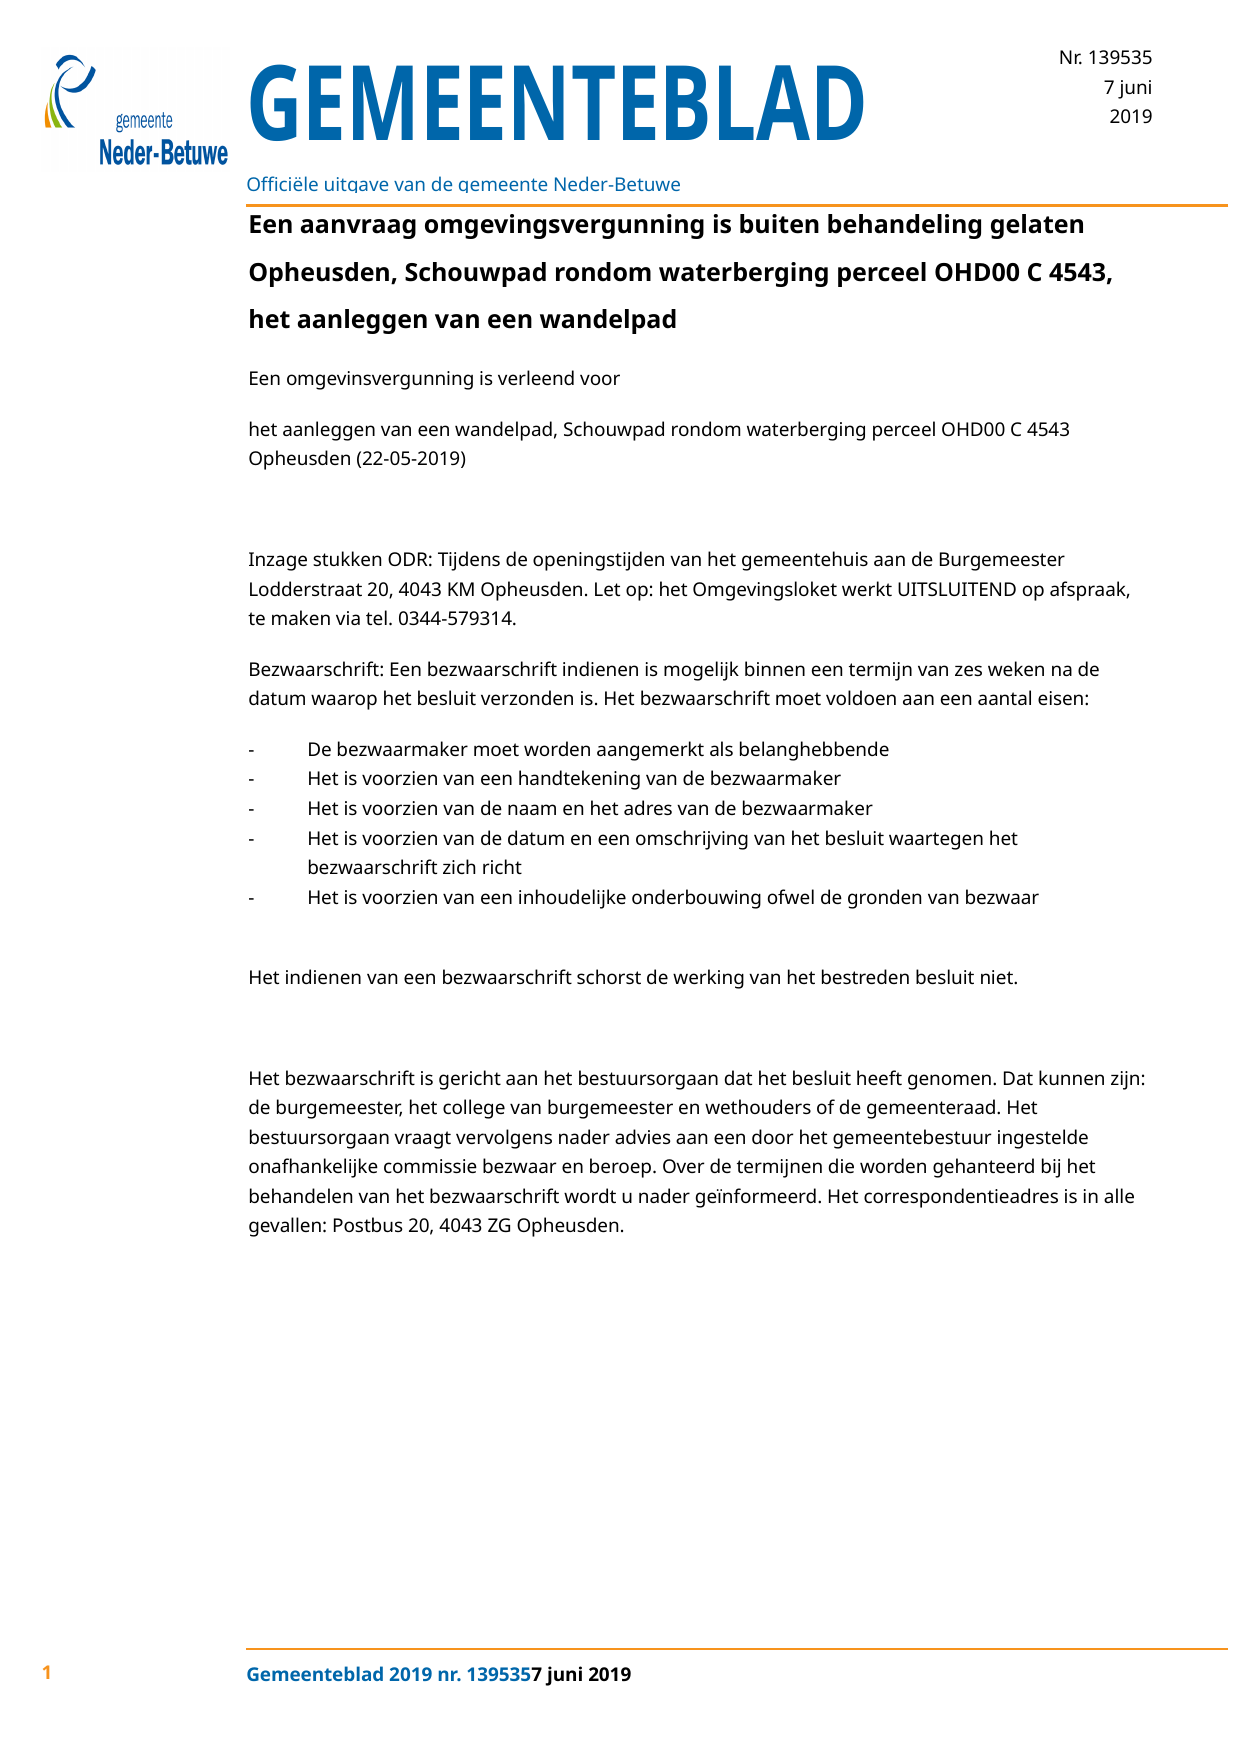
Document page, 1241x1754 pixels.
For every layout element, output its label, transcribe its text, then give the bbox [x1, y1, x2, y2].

text Bezwaarschrift: Een bezwaarschrift indienen is mogelijk binnen een termijn van zes weken na de datum waarop het besluit verzonden is. Het bezwaarschrift moet voldoen aan een aantal eisen: [248, 656, 1152, 711]
list Het is voorzien van een inhoudelijke onderbouwing ofwel de gronden van bezwaar [248, 884, 1152, 909]
list Het is voorzien van de naam en het adres van de bezwaarmaker [248, 795, 1152, 821]
text Het bezwaarschrift is gericht aan het bestuursorgaan dat het besluit heeft genomen. Dat kunnen zijn: de burgemeester, het college van burgemeester en wethouders of de gemeenteraad. Het bestuursorgaan vraagt vervolgens nader advies aan een door het gemeentebestuur ingestelde onafhankelijke commissie bezwaar en beroep. Over de termijnen die worden gehanteerd bij het behandelen van het bezwaarschrift wordt u nader geïnformeerd. Het correspondentieadres is in alle gevallen: Postbus 20, 4043 ZG Opheusden. [248, 1065, 1152, 1238]
list De bezwaarmaker moet worden aangemerkt als belanghebbende [248, 736, 1152, 762]
text Het indienen van een bezwaarschrift schorst de werking van het bestreden besluit niet. [248, 964, 1152, 989]
list Het is voorzien van een handtekening van de bezwaarmaker [248, 766, 1152, 791]
text het aanleggen van een wandelpad, Schouwpad rondom waterberging perceel OHD00 C 4543 Opheusden (22-05-2019) [248, 416, 1152, 471]
text Een aanvraag omgevingsvergunning is buiten behandeling gelaten Opheusden, Schouwpad rondom waterberging perceel OHD00 C 4543, het aanleggen van een wandelpad [248, 207, 1152, 336]
text Inzage stukken ODR: Tijdens de openingstijden van het gemeentehuis aan de Burgemeester Lodderstraat 20, 4043 KM Opheusden. Let op: het Omgevingsloket werkt UITSLUITEND op afspraak, te maken via tel. 0344-579314. [248, 546, 1152, 631]
list Het is voorzien van de datum en een omschrijving van het besluit waartegen het bezwaarschrift zich richt [248, 825, 1152, 880]
picture [41, 47, 231, 172]
text Een omgevinsvergunning is verleend voor [248, 366, 1152, 391]
